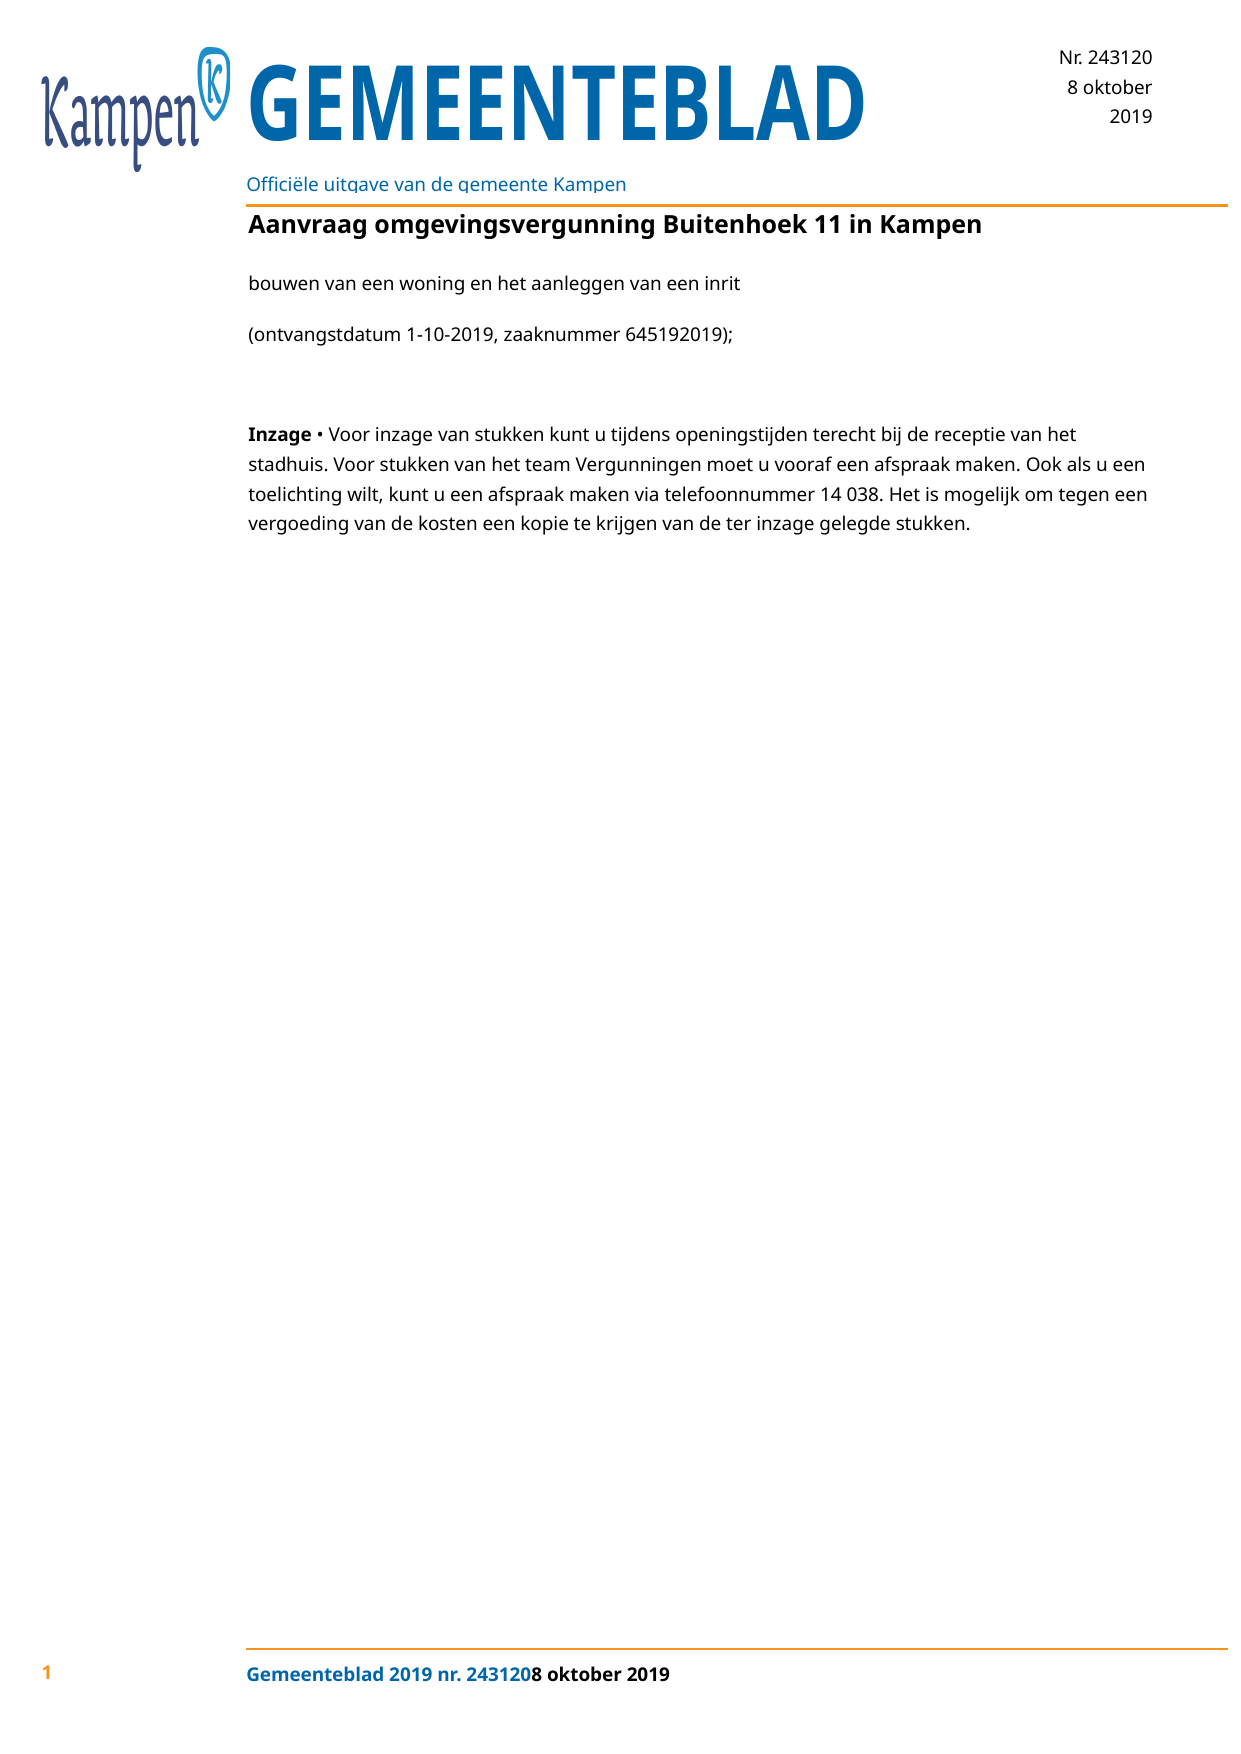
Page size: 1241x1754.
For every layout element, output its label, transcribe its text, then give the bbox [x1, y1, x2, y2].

text Aanvraag omgevingsvergunning Buitenhoek 11 in Kampen [248, 207, 1152, 241]
text Inzage • Voor inzage van stukken kunt u tijdens openingstijden terecht bij de receptie van het stadhuis. Voor stukken van het team Vergunningen moet u vooraf een afspraak maken. Ook als u een toelichting wilt, kunt u een afspraak maken via telefoonnummer 14 038. Het is mogelijk om tegen een vergoeding van de kosten een kopie te krijgen van de ter inzage gelegde stukken. [248, 422, 1152, 536]
picture [41, 47, 231, 172]
text bouwen van een woning en het aanleggen van een inrit [248, 270, 1152, 296]
text (ontvangstdatum 1-10-2019, zaaknummer 645192019); [248, 321, 1152, 346]
